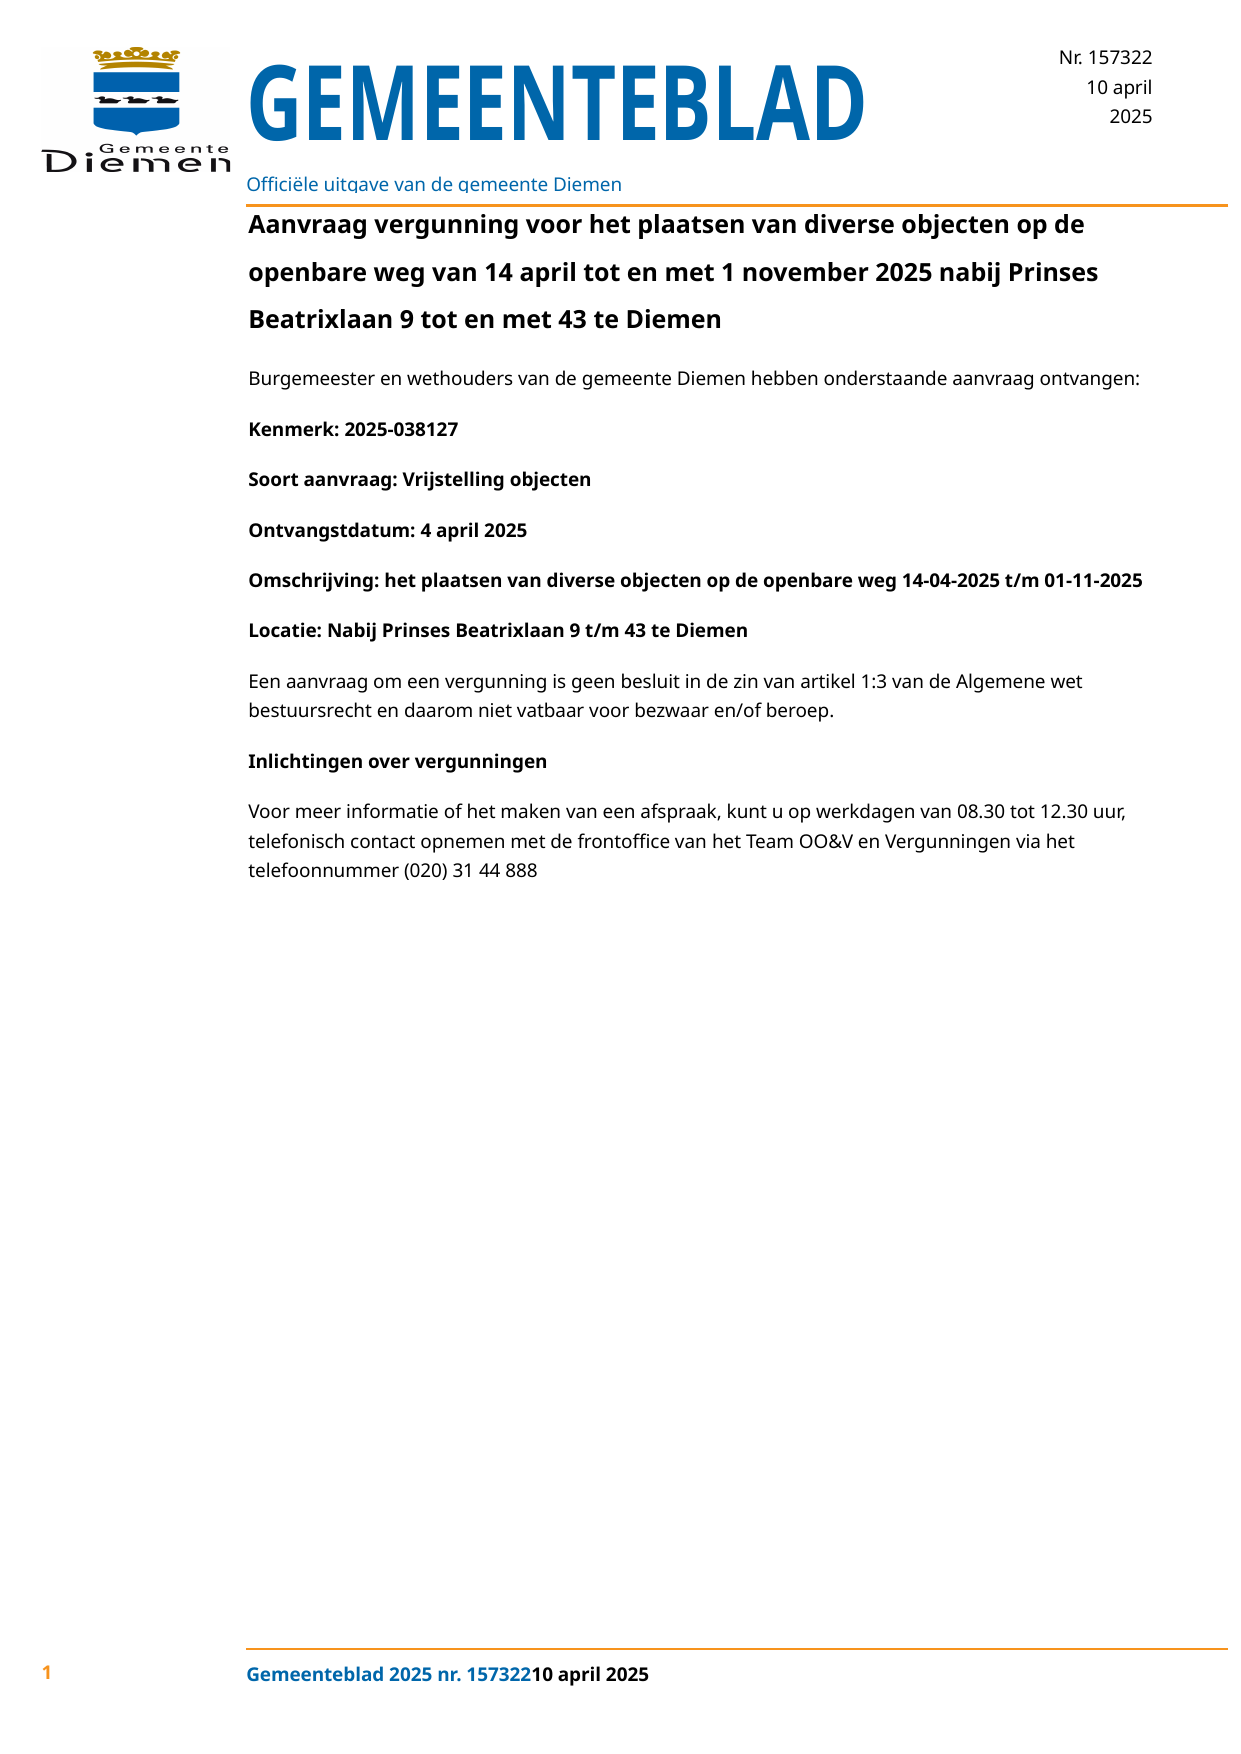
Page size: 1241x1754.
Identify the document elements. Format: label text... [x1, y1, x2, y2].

text Voor meer informatie of het maken van een afspraak, kunt u op werkdagen van 08.30 tot 12.30 uur, telefonisch contact opnemen met de frontoffice van het Team OO&V en Vergunningen via het telefoonnummer (020) 31 44 888 [248, 798, 1152, 883]
text Een aanvraag om een vergunning is geen besluit in de zin van artikel 1:3 van de Algemene wet bestuursrecht en daarom niet vatbaar voor bezwaar en/of beroep. [248, 668, 1152, 723]
text Ontvangstdatum: 4 april 2025 [248, 517, 1152, 542]
text Burgemeester en wethouders van de gemeente Diemen hebben onderstaande aanvraag ontvangen: [248, 366, 1152, 391]
text Soort aanvraag: Vrijstelling objecten [248, 466, 1152, 492]
text Aanvraag vergunning voor het plaatsen van diverse objecten op de openbare weg van 14 april tot en met 1 november 2025 nabij Prinses Beatrixlaan 9 tot en met 43 te Diemen [248, 207, 1152, 336]
text Omschrijving: het plaatsen van diverse objecten op de openbare weg 14-04-2025 t/m 01-11-2025 [248, 567, 1152, 593]
picture [41, 47, 231, 172]
text Inlichtingen over vergunningen [248, 748, 1152, 774]
text Kenmerk: 2025-038127 [248, 416, 1152, 442]
text Locatie: Nabij Prinses Beatrixlaan 9 t/m 43 te Diemen [248, 618, 1152, 643]
